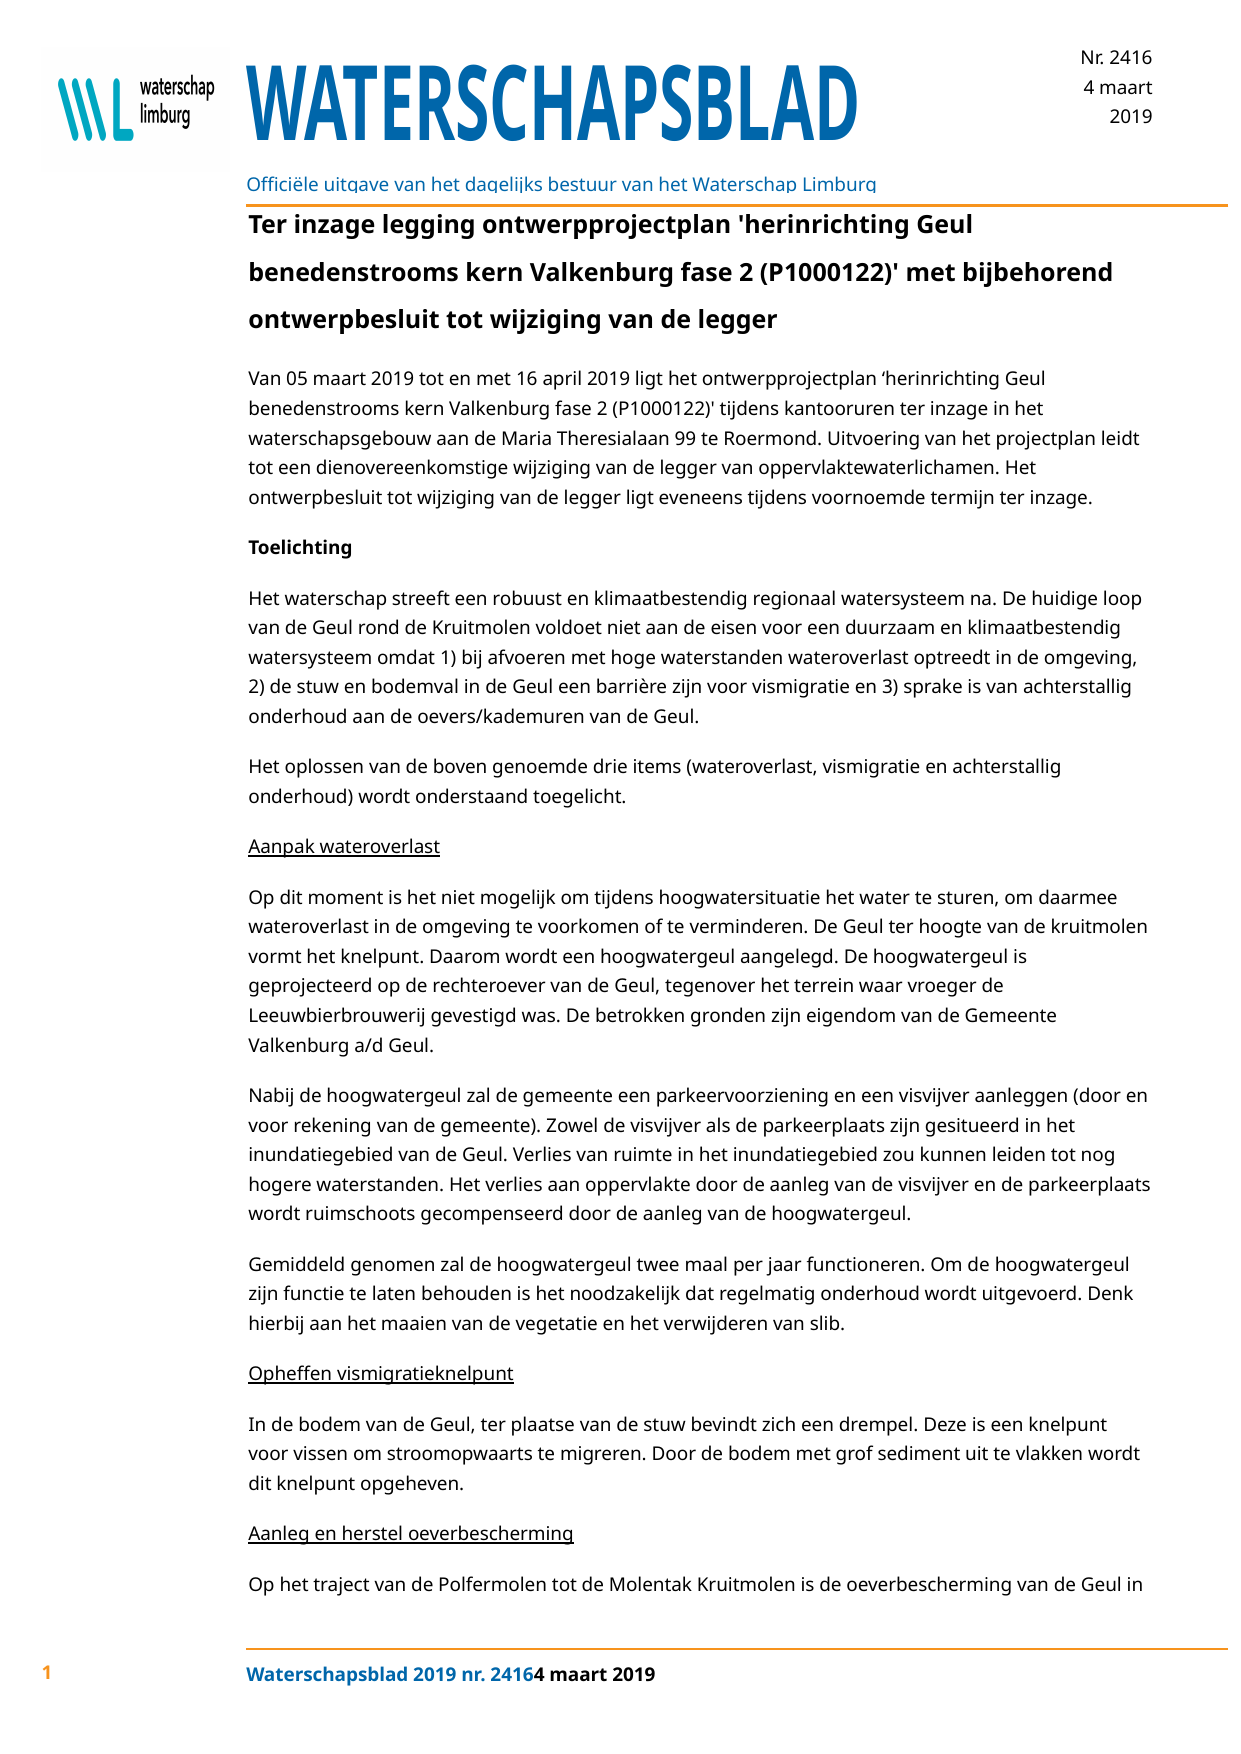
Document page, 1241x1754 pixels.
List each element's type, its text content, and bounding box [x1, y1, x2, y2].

text Opheffen vismigratieknelpunt [248, 1361, 1152, 1386]
text Gemiddeld genomen zal de hoogwatergeul twee maal per jaar functioneren. Om de hoogwatergeul zijn functie te laten behouden is het noodzakelijk dat regelmatig onderhoud wordt uitgevoerd. Denk hierbij aan het maaien van de vegetatie en het verwijderen van slib. [248, 1251, 1152, 1336]
text Aanpak wateroverlast [248, 833, 1152, 859]
text Aanleg en herstel oeverbescherming [248, 1521, 1152, 1546]
text Van 05 maart 2019 tot en met 16 april 2019 ligt het ontwerpprojectplan ‘herinrichting Geul benedenstrooms kern Valkenburg fase 2 (P1000122)' tijdens kantooruren ter inzage in het waterschapsgebouw aan de Maria Theresialaan 99 te Roermond. Uitvoering van het projectplan leidt tot een dienovereenkomstige wijziging van de legger van oppervlaktewaterlichamen. Het ontwerpbesluit tot wijziging van de legger ligt eveneens tijdens voornoemde termijn ter inzage. [248, 366, 1152, 509]
text Toelichting [248, 534, 1152, 560]
text Op dit moment is het niet mogelijk om tijdens hoogwatersituatie het water te sturen, om daarmee wateroverlast in de omgeving te voorkomen of te verminderen. De Geul ter hoogte van de kruitmolen vormt het knelpunt. Daarom wordt een hoogwatergeul aangelegd. De hoogwatergeul is geprojecteerd op de rechteroever van de Geul, tegenover het terrein waar vroeger de Leeuwbierbrouwerij gevestigd was. De betrokken gronden zijn eigendom van de Gemeente Valkenburg a/d Geul. [248, 884, 1152, 1057]
text Het oplossen van de boven genoemde drie items (wateroverlast, vismigratie en achterstallig onderhoud) wordt onderstaand toegelicht. [248, 753, 1152, 809]
text In de bodem van de Geul, ter plaatse van de stuw bevindt zich een drempel. Deze is een knelpunt voor vissen om stroomopwaarts te migreren. Door de bodem met grof sediment uit te vlakken wordt dit knelpunt opgeheven. [248, 1411, 1152, 1496]
text Nabij de hoogwatergeul zal de gemeente een parkeervoorziening en een visvijver aanleggen (door en voor rekening van de gemeente). Zowel de visvijver als de parkeerplaats zijn gesitueerd in het inundatiegebied van de Geul. Verlies van ruimte in het inundatiegebied zou kunnen leiden tot nog hogere waterstanden. Het verlies aan oppervlakte door de aanleg van de visvijver en de parkeerplaats wordt ruimschoots gecompenseerd door de aanleg van de hoogwatergeul. [248, 1082, 1152, 1226]
text Op het traject van de Polfermolen tot de Molentak Kruitmolen is de oeverbescherming van de Geul in [248, 1571, 1152, 1597]
text Ter inzage legging ontwerpprojectplan 'herinrichting Geul benedenstrooms kern Valkenburg fase 2 (P1000122)' met bijbehorend ontwerpbesluit tot wijziging van de legger [248, 207, 1152, 336]
picture [41, 47, 231, 172]
text Het waterschap streeft een robuust en klimaatbestendig regionaal watersysteem na. De huidige loop van de Geul rond de Kruitmolen voldoet niet aan de eisen voor een duurzaam en klimaatbestendig watersysteem omdat 1) bij afvoeren met hoge waterstanden wateroverlast optreedt in de omgeving, 2) de stuw en bodemval in de Geul een barrière zijn voor vismigratie en 3) sprake is van achterstallig onderhoud aan de oevers/kademuren van de Geul. [248, 585, 1152, 729]
